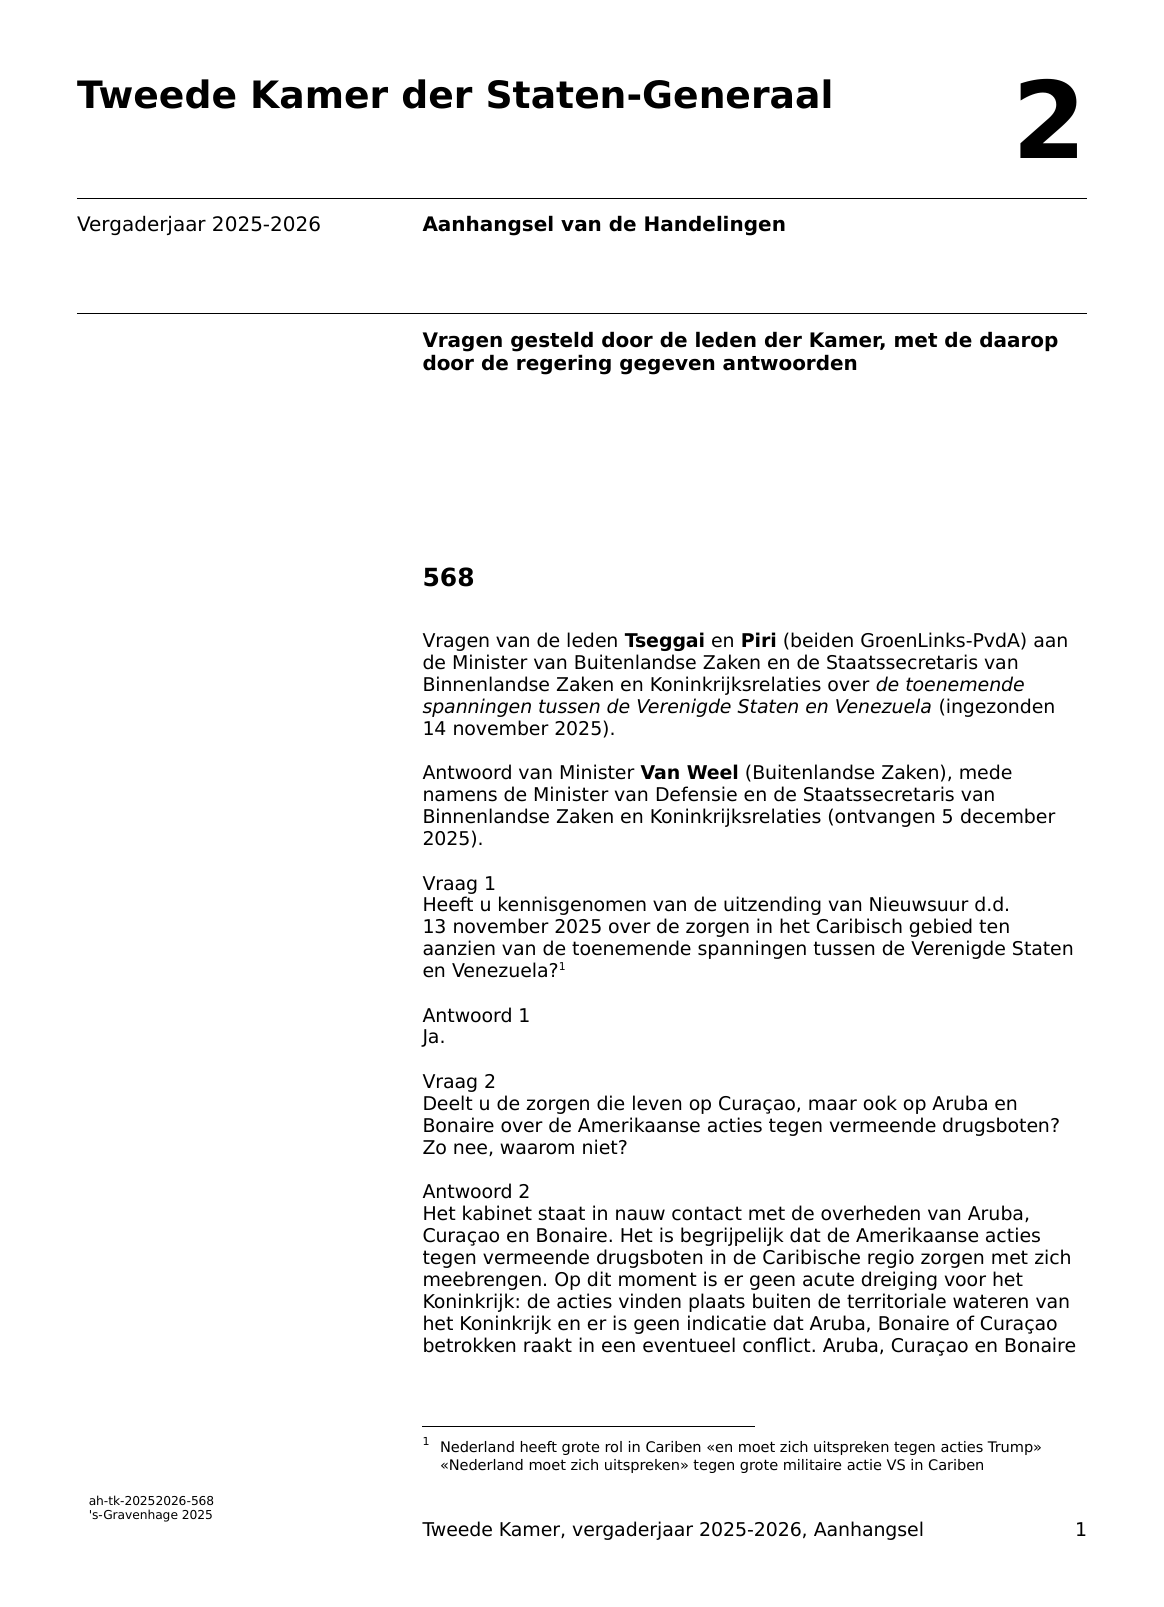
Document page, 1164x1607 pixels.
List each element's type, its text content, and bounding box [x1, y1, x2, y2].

text Vraag 2 [422, 1071, 1087, 1093]
text Antwoord 1 [422, 1004, 1087, 1026]
table_cell Vragen gesteld door de leden der Kamer, met de daarop door de regering gegeven antwoorden [422, 314, 1087, 375]
text Antwoord 2 [422, 1181, 1087, 1203]
table_cell Vergaderjaar 2025-2026 [77, 199, 422, 313]
text Het kabinet staat in nauw contact met de overheden van Aruba, Curaçao en Bonaire. Het is begrijpelijk dat de Amerikaanse acties tegen vermeende drugsboten in de Caribische regio zorgen met zich meebrengen. Op dit moment is er geen acute dreiging voor het Koninkrijk: de acties vinden plaats buiten de territoriale wateren van het Koninkrijk en er is geen indicatie dat Aruba, Bonaire of Curaçao betrokken raakt in een eventueel conflict. Aruba, Curaçao en Bonaire [422, 1203, 1087, 1357]
table_header 2 [886, 59, 1087, 198]
text Vragen van de leden Tseggai en Piri (beiden GroenLinks-PvdA) aan de Minister van Buitenlandse Zaken en de Staatssecretaris van Binnenlandse Zaken en Koninkrijksrelaties over de toenemende spanningen tussen de Verenigde Staten en Venezuela (ingezonden 14 november 2025). [422, 630, 1087, 740]
text Vraag 1 [422, 872, 1087, 894]
text Antwoord van Minister Van Weel (Buitenlandse Zaken), mede namens de Minister van Defensie en de Staatssecretaris van Binnenlandse Zaken en Koninkrijksrelaties (ontvangen 5 december 2025). [422, 762, 1087, 850]
text 568 [422, 563, 1087, 592]
text Ja. [422, 1026, 1087, 1048]
text Deelt u de zorgen die leven op Curaçao, maar ook op Aruba en Bonaire over de Amerikaanse acties tegen vermeende drugsboten? Zo nee, waarom niet? [422, 1093, 1087, 1158]
text 's-Gravenhage 2025 [88, 1508, 323, 1522]
table_cell Aanhangsel van de Handelingen [422, 199, 1087, 313]
table_cell [77, 314, 422, 375]
text Nederland heeft grote rol in Cariben «en moet zich uitspreken tegen acties Trump» «Nederland moet zich uitspreken» tegen grote militaire actie VS in Cariben [422, 1435, 1087, 1474]
text ah-tk-20252026-568 [88, 1494, 323, 1508]
text Heeft u kennisgenomen van de uitzending van Nieuwsuur d.d. 13 november 2025 over de zorgen in het Caribisch gebied ten aanzien van de toenemende spanningen tussen de Verenigde Staten en Venezuela? [422, 894, 1087, 982]
table_header Tweede Kamer der Staten-Generaal [77, 59, 886, 198]
